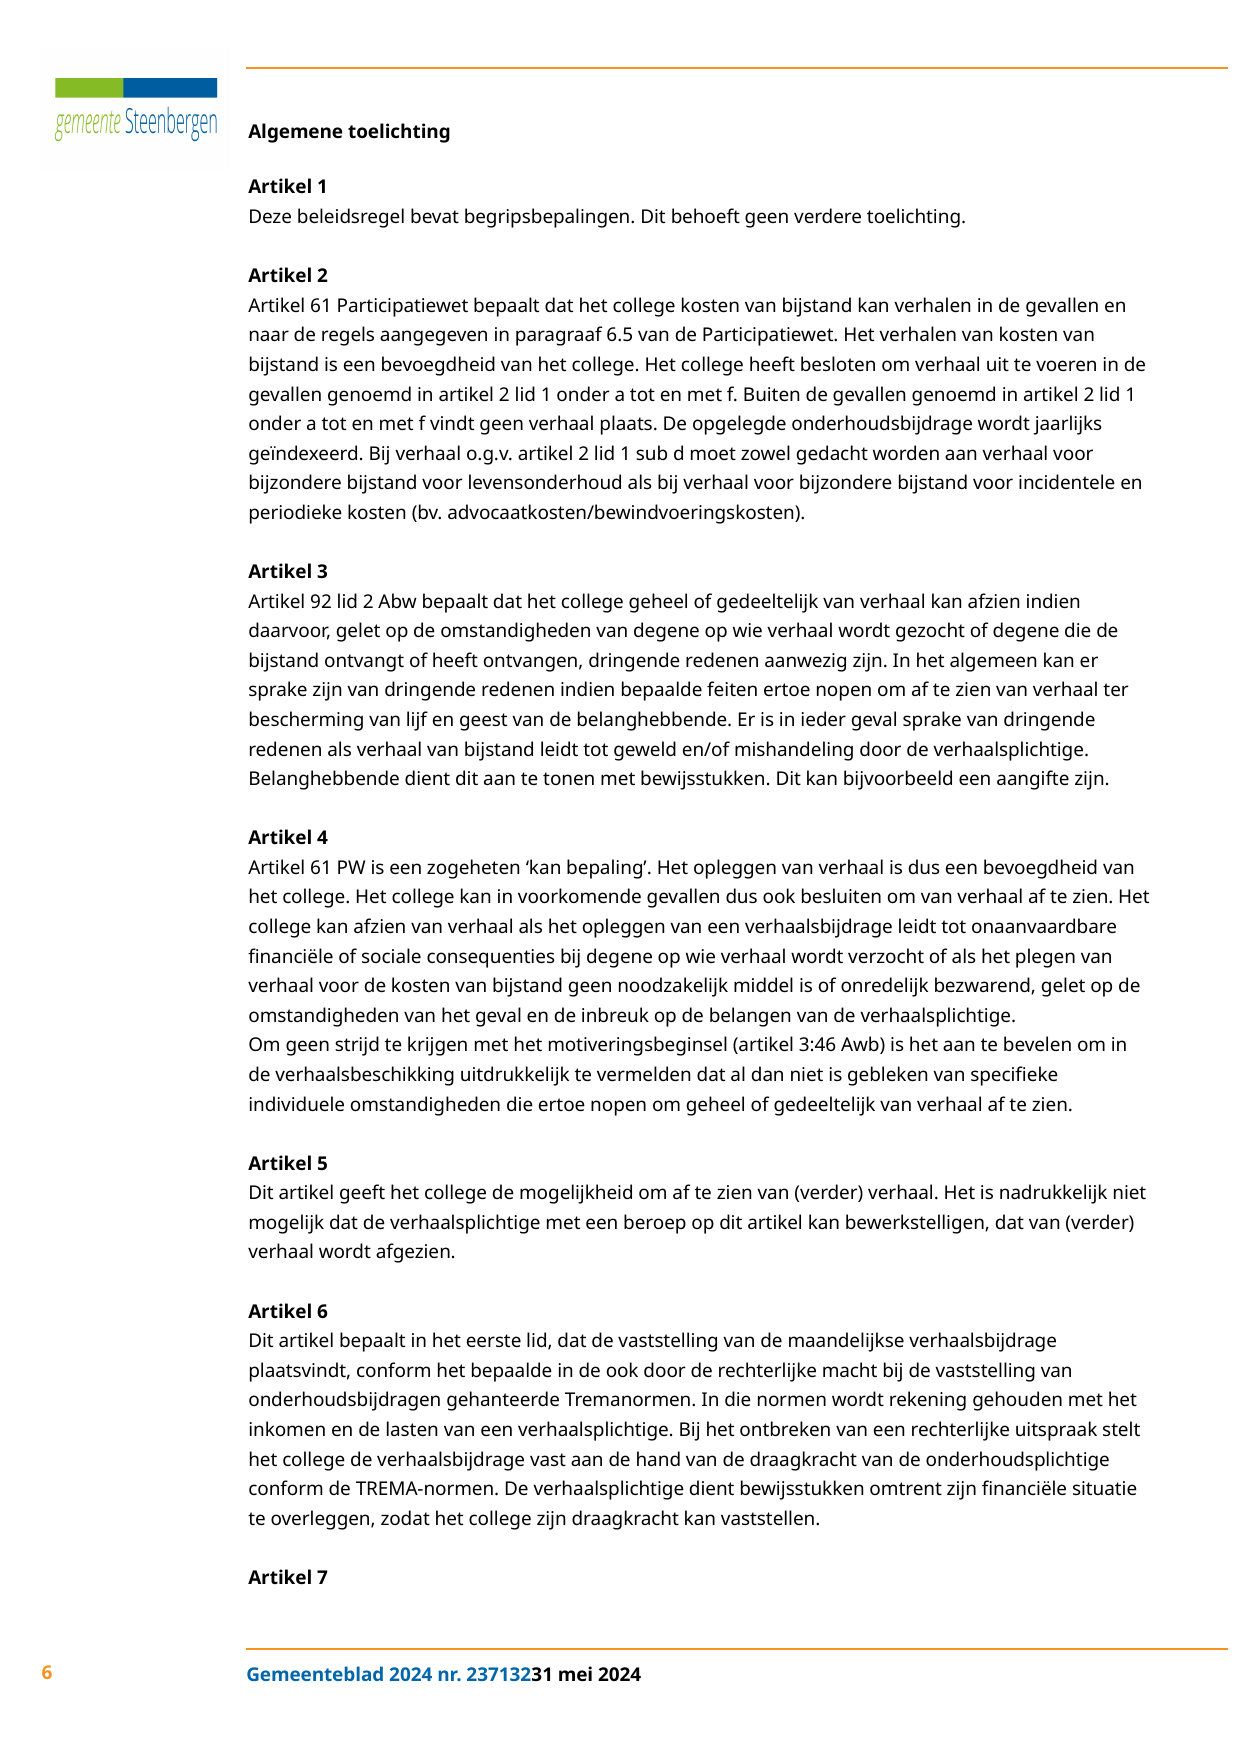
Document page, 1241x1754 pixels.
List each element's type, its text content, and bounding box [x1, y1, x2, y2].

text Artikel 6 [248, 1298, 1152, 1324]
text Artikel 1 [248, 174, 1152, 199]
text Artikel 61 PW is een zogeheten ‘kan bepaling’. Het opleggen van verhaal is dus een bevoegdheid van het college. Het college kan in voorkomende gevallen dus ook besluiten om van verhaal af te zien. Het college kan afzien van verhaal als het opleggen van een verhaalsbijdrage leidt tot onaanvaardbare financiële of sociale consequenties bij degene op wie verhaal wordt verzocht of als het plegen van verhaal voor de kosten van bijstand geen noodzakelijk middel is of onredelijk bezwarend, gelet op de omstandigheden van het geval en de inbreuk op de belangen van de verhaalsplichtige. [248, 854, 1152, 1028]
text Artikel 92 lid 2 Abw bepaalt dat het college geheel of gedeeltelijk van verhaal kan afzien indien daarvoor, gelet op de omstandigheden van degene op wie verhaal wordt gezocht of degene die de bijstand ontvangt of heeft ontvangen, dringende redenen aanwezig zijn. In het algemeen kan er sprake zijn van dringende redenen indien bepaalde feiten ertoe nopen om af te zien van verhaal ter bescherming van lijf en geest van de belanghebbende. Er is in ieder geval sprake van dringende redenen als verhaal van bijstand leidt tot geweld en/of mishandeling door de verhaalsplichtige. Belanghebbende dient dit aan te tonen met bewijsstukken. Dit kan bijvoorbeeld een aangifte zijn. [248, 588, 1152, 791]
picture [41, 47, 231, 172]
text Dit artikel bepaalt in het eerste lid, dat de vaststelling van de maandelijkse verhaalsbijdrage plaatsvindt, conform het bepaalde in de ook door de rechterlijke macht bij de vaststelling van onderhoudsbijdragen gehanteerde Tremanormen. In die normen wordt rekening gehouden met het inkomen en de lasten van een verhaalsplichtige. Bij het ontbreken van een rechterlijke uitspraak stelt het college de verhaalsbijdrage vast aan de hand van de draagkracht van de onderhoudsplichtige conform de TREMA-normen. De verhaalsplichtige dient bewijsstukken omtrent zijn financiële situatie te overleggen, zodat het college zijn draagkracht kan vaststellen. [248, 1327, 1152, 1531]
text Artikel 5 [248, 1150, 1152, 1176]
text Artikel 3 [248, 558, 1152, 584]
text Algemene toelichting [248, 116, 1152, 144]
text Dit artikel geeft het college de mogelijkheid om af te zien van (verder) verhaal. Het is nadrukkelijk niet mogelijk dat de verhaalsplichtige met een beroep op dit artikel kan bewerkstelligen, dat van (verder) verhaal wordt afgezien. [248, 1179, 1152, 1264]
text Deze beleidsregel bevat begripsbepalingen. Dit behoeft geen verdere toelichting. [248, 203, 1152, 229]
text Artikel 4 [248, 824, 1152, 850]
text Om geen strijd te krijgen met het motiveringsbeginsel (artikel 3:46 Awb) is het aan te bevelen om in de verhaalsbeschikking uitdrukkelijk te vermelden dat al dan niet is gebleken van specifieke individuele omstandigheden die ertoe nopen om geheel of gedeeltelijk van verhaal af te zien. [248, 1032, 1152, 1117]
text Artikel 61 Participatiewet bepaalt dat het college kosten van bijstand kan verhalen in de gevallen en naar de regels aangegeven in paragraaf 6.5 van de Participatiewet. Het verhalen van kosten van bijstand is een bevoegdheid van het college. Het college heeft besloten om verhaal uit te voeren in de gevallen genoemd in artikel 2 lid 1 onder a tot en met f. Buiten de gevallen genoemd in artikel 2 lid 1 onder a tot en met f vindt geen verhaal plaats. De opgelegde onderhoudsbijdrage wordt jaarlijks geïndexeerd. Bij verhaal o.g.v. artikel 2 lid 1 sub d moet zowel gedacht worden aan verhaal voor bijzondere bijstand voor levensonderhoud als bij verhaal voor bijzondere bijstand voor incidentele en periodieke kosten (bv. advocaatkosten/bewindvoeringskosten). [248, 292, 1152, 525]
text Artikel 7 [248, 1564, 1152, 1590]
text Artikel 2 [248, 262, 1152, 288]
